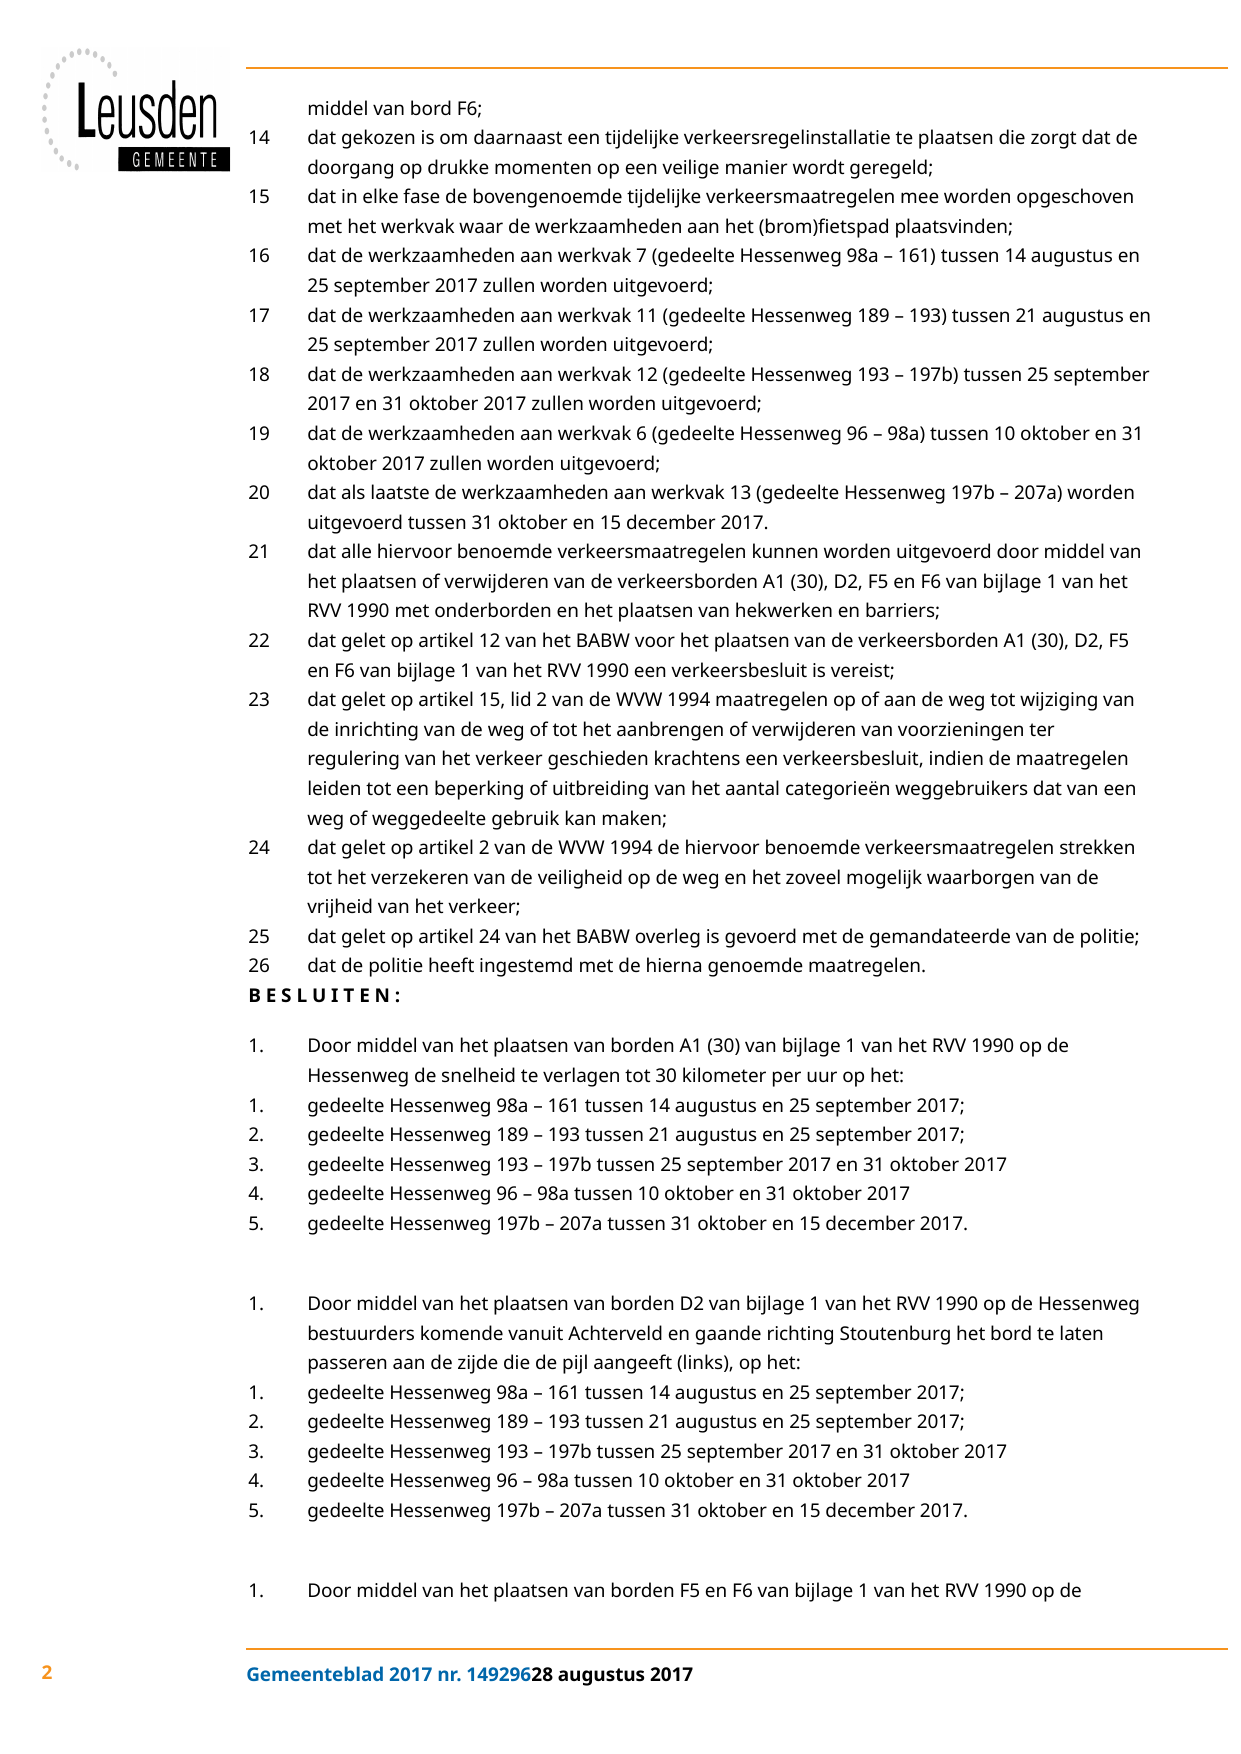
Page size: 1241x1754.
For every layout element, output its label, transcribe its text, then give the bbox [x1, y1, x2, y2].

list gedeelte Hessenweg 193 – 197b tussen 25 september 2017 en 31 oktober 2017 [248, 1151, 1152, 1177]
list Door middel van het plaatsen van borden F5 en F6 van bijlage 1 van het RVV 1990 op de [248, 1577, 1152, 1603]
list dat als laatste de werkzaamheden aan werkvak 13 (gedeelte Hessenweg 197b – 207a) worden uitgevoerd tussen 31 oktober en 15 december 2017. [248, 479, 1152, 535]
text B E S L U I T E N : [248, 982, 1152, 1008]
list gedeelte Hessenweg 96 – 98a tussen 10 oktober en 31 oktober 2017 [248, 1468, 1152, 1493]
list dat de werkzaamheden aan werkvak 11 (gedeelte Hessenweg 189 – 193) tussen 21 augustus en 25 september 2017 zullen worden uitgevoerd; [248, 302, 1152, 357]
list gedeelte Hessenweg 189 – 193 tussen 21 augustus en 25 september 2017; [248, 1408, 1152, 1434]
list dat in elke fase de bovengenoemde tijdelijke verkeersmaatregelen mee worden opgeschoven met het werkvak waar de werkzaamheden aan het (brom)fietspad plaatsvinden; [248, 183, 1152, 239]
list gedeelte Hessenweg 189 – 193 tussen 21 augustus en 25 september 2017; [248, 1121, 1152, 1147]
list gedeelte Hessenweg 96 – 98a tussen 10 oktober en 31 oktober 2017 [248, 1181, 1152, 1206]
list gedeelte Hessenweg 193 – 197b tussen 25 september 2017 en 31 oktober 2017 [248, 1438, 1152, 1464]
picture [41, 47, 231, 172]
list dat gelet op artikel 2 van de WVW 1994 de hiervoor benoemde verkeersmaatregelen strekken tot het verzekeren van de veiligheid op de weg en het zoveel mogelijk waarborgen van de vrijheid van het verkeer; [248, 834, 1152, 919]
list dat gelet op artikel 15, lid 2 van de WVW 1994 maatregelen op of aan de weg tot wijziging van de inrichting van de weg of tot het aanbrengen of verwijderen van voorzieningen ter regulering van het verkeer geschieden krachtens een verkeersbesluit, indien de maatregelen leiden tot een beperking of uitbreiding van het aantal categorieën weggebruikers dat van een weg of weggedeelte gebruik kan maken; [248, 686, 1152, 831]
list Door middel van het plaatsen van borden D2 van bijlage 1 van het RVV 1990 op de Hessenweg bestuurders komende vanuit Achterveld en gaande richting Stoutenburg het bord te laten passeren aan de zijde die de pijl aangeeft (links), op het: [248, 1290, 1152, 1375]
list dat de werkzaamheden aan werkvak 7 (gedeelte Hessenweg 98a – 161) tussen 14 augustus en 25 september 2017 zullen worden uitgevoerd; [248, 243, 1152, 298]
list Door middel van het plaatsen van borden A1 (30) van bijlage 1 van het RVV 1990 op de Hessenweg de snelheid te verlagen tot 30 kilometer per uur op het: [248, 1033, 1152, 1088]
list gedeelte Hessenweg 197b – 207a tussen 31 oktober en 15 december 2017. [248, 1497, 1152, 1523]
list dat gelet op artikel 12 van het BABW voor het plaatsen van de verkeersborden A1 (30), D2, F5 en F6 van bijlage 1 van het RVV 1990 een verkeersbesluit is vereist; [248, 627, 1152, 683]
list middel van bord F6; [248, 95, 1152, 121]
list dat gelet op artikel 24 van het BABW overleg is gevoerd met de gemandateerde van de politie; [248, 923, 1152, 949]
list gedeelte Hessenweg 197b – 207a tussen 31 oktober en 15 december 2017. [248, 1210, 1152, 1236]
list dat gekozen is om daarnaast een tijdelijke verkeersregelinstallatie te plaatsen die zorgt dat de doorgang op drukke momenten op een veilige manier wordt geregeld; [248, 124, 1152, 180]
list gedeelte Hessenweg 98a – 161 tussen 14 augustus en 25 september 2017; [248, 1379, 1152, 1405]
list dat alle hiervoor benoemde verkeersmaatregelen kunnen worden uitgevoerd door middel van het plaatsen of verwijderen van de verkeersborden A1 (30), D2, F5 en F6 van bijlage 1 van het RVV 1990 met onderborden en het plaatsen van hekwerken en barriers; [248, 538, 1152, 623]
list gedeelte Hessenweg 98a – 161 tussen 14 augustus en 25 september 2017; [248, 1092, 1152, 1118]
list dat de politie heeft ingestemd met de hierna genoemde maatregelen. [248, 953, 1152, 978]
list dat de werkzaamheden aan werkvak 12 (gedeelte Hessenweg 193 – 197b) tussen 25 september 2017 en 31 oktober 2017 zullen worden uitgevoerd; [248, 361, 1152, 416]
list dat de werkzaamheden aan werkvak 6 (gedeelte Hessenweg 96 – 98a) tussen 10 oktober en 31 oktober 2017 zullen worden uitgevoerd; [248, 420, 1152, 476]
